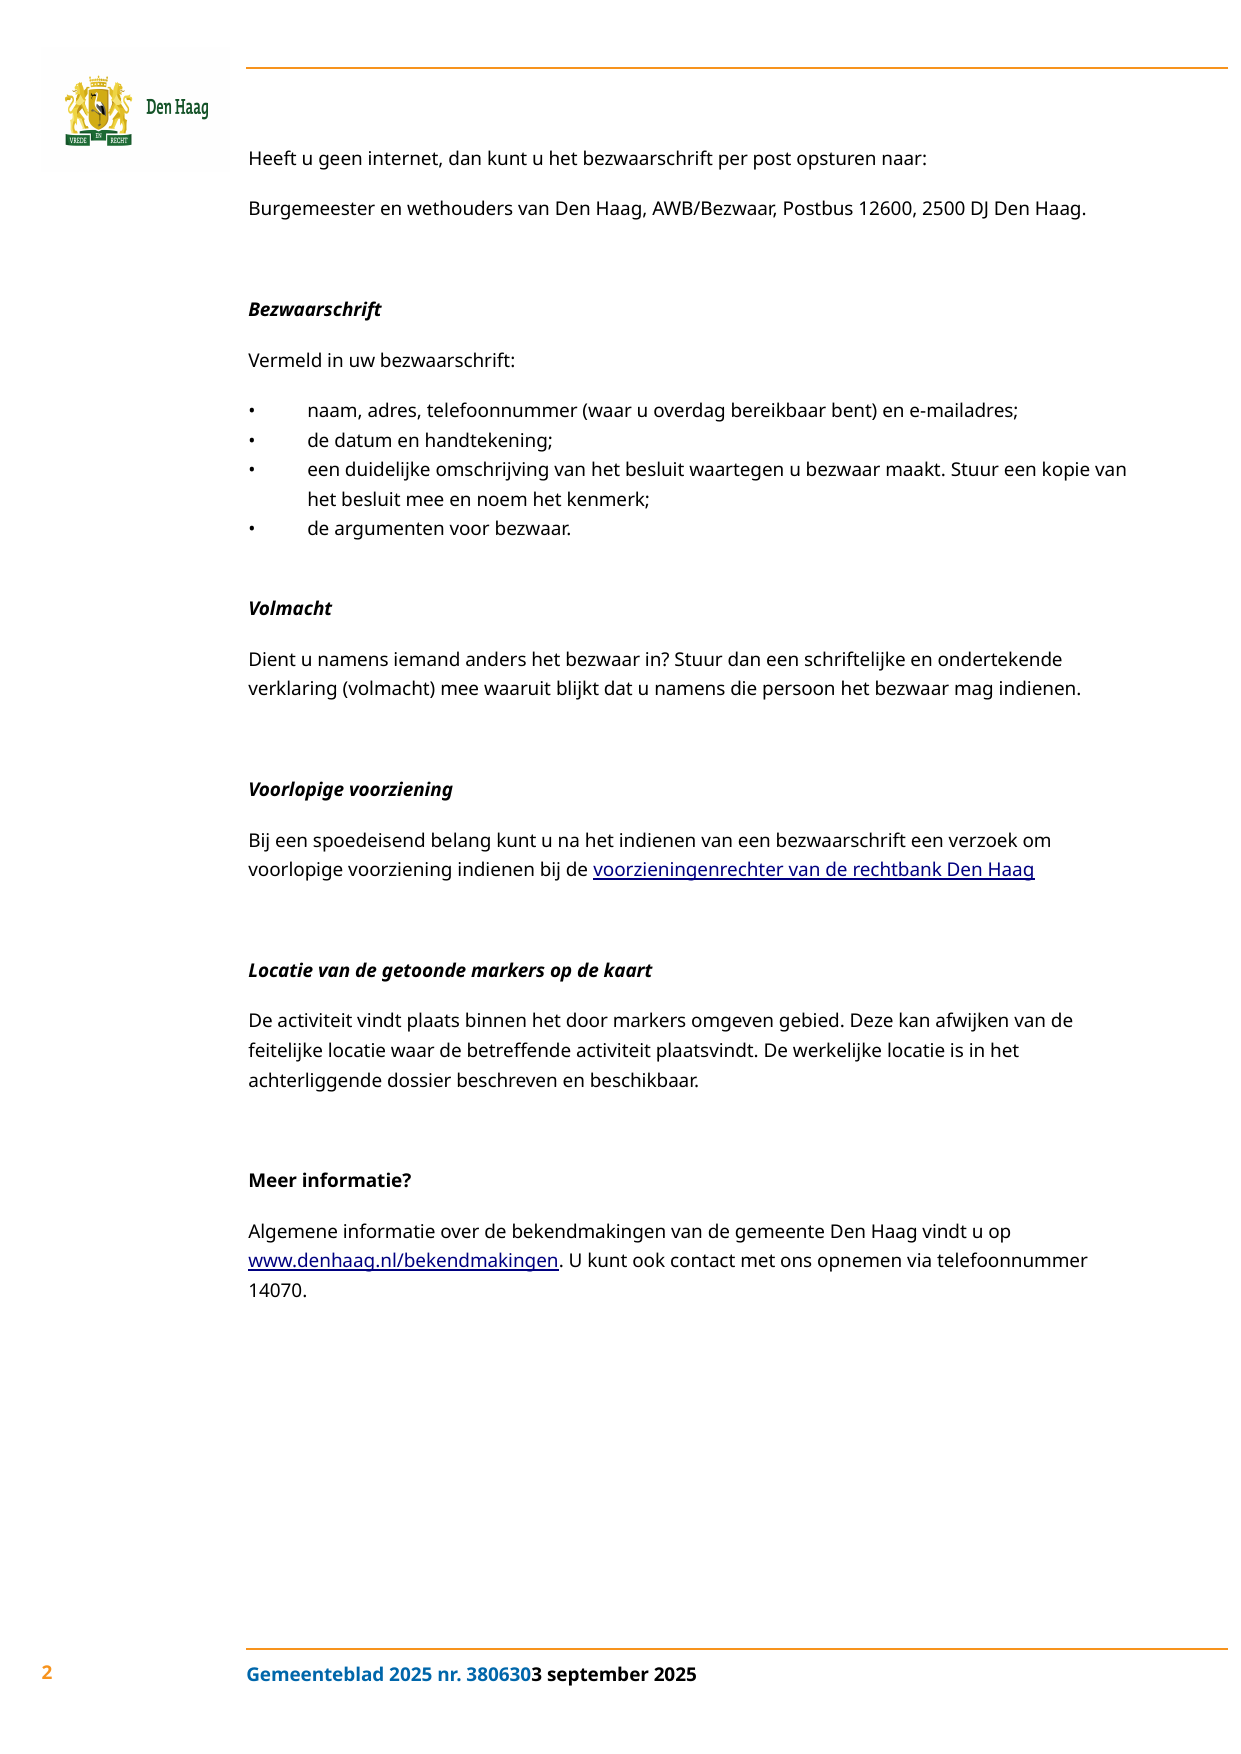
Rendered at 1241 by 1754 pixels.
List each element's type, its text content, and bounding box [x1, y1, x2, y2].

text Algemene informatie over de bekendmakingen van de gemeente Den Haag vindt u op www.denhaag.nl/bekendmakingen. U kunt ook contact met ons opnemen via telefoonnummer 14070. [248, 1218, 1152, 1303]
picture [41, 47, 231, 172]
text Vermeld in uw bezwaarschrift: [248, 347, 1152, 373]
list de argumenten voor bezwaar. [248, 516, 1152, 541]
text Volmacht [248, 596, 1152, 621]
list de datum en handtekening; [248, 427, 1152, 453]
text Heeft u geen internet, dan kunt u het bezwaarschrift per post opsturen naar: [248, 145, 1152, 171]
text Bij een spoedeisend belang kunt u na het indienen van een bezwaarschrift een verzoek om voorlopige voorziening indienen bij de voorzieningenrechter van de rechtbank Den Haag [248, 827, 1152, 882]
text Locatie van de getoonde markers op de kaart [248, 957, 1152, 983]
text Meer informatie? [248, 1168, 1152, 1193]
text Dient u namens iemand anders het bezwaar in? Stuur dan een schriftelijke en ondertekende verklaring (volmacht) mee waaruit blijkt dat u namens die persoon het bezwaar mag indienen. [248, 646, 1152, 701]
text De activiteit vindt plaats binnen het door markers omgeven gebied. Deze kan afwijken van de feitelijke locatie waar de betreffende activiteit plaatsvindt. De werkelijke locatie is in het achterliggende dossier beschreven en beschikbaar. [248, 1008, 1152, 1093]
text Voorlopige voorziening [248, 776, 1152, 802]
text Bezwaarschrift [248, 296, 1152, 322]
list naam, adres, telefoonnummer (waar u overdag bereikbaar bent) en e-mailadres; [248, 397, 1152, 423]
list een duidelijke omschrijving van het besluit waartegen u bezwaar maakt. Stuur een kopie van het besluit mee en noem het kenmerk; [248, 456, 1152, 512]
text Burgemeester en wethouders van Den Haag, AWB/Bezwaar, Postbus 12600, 2500 DJ Den Haag. [248, 196, 1152, 221]
